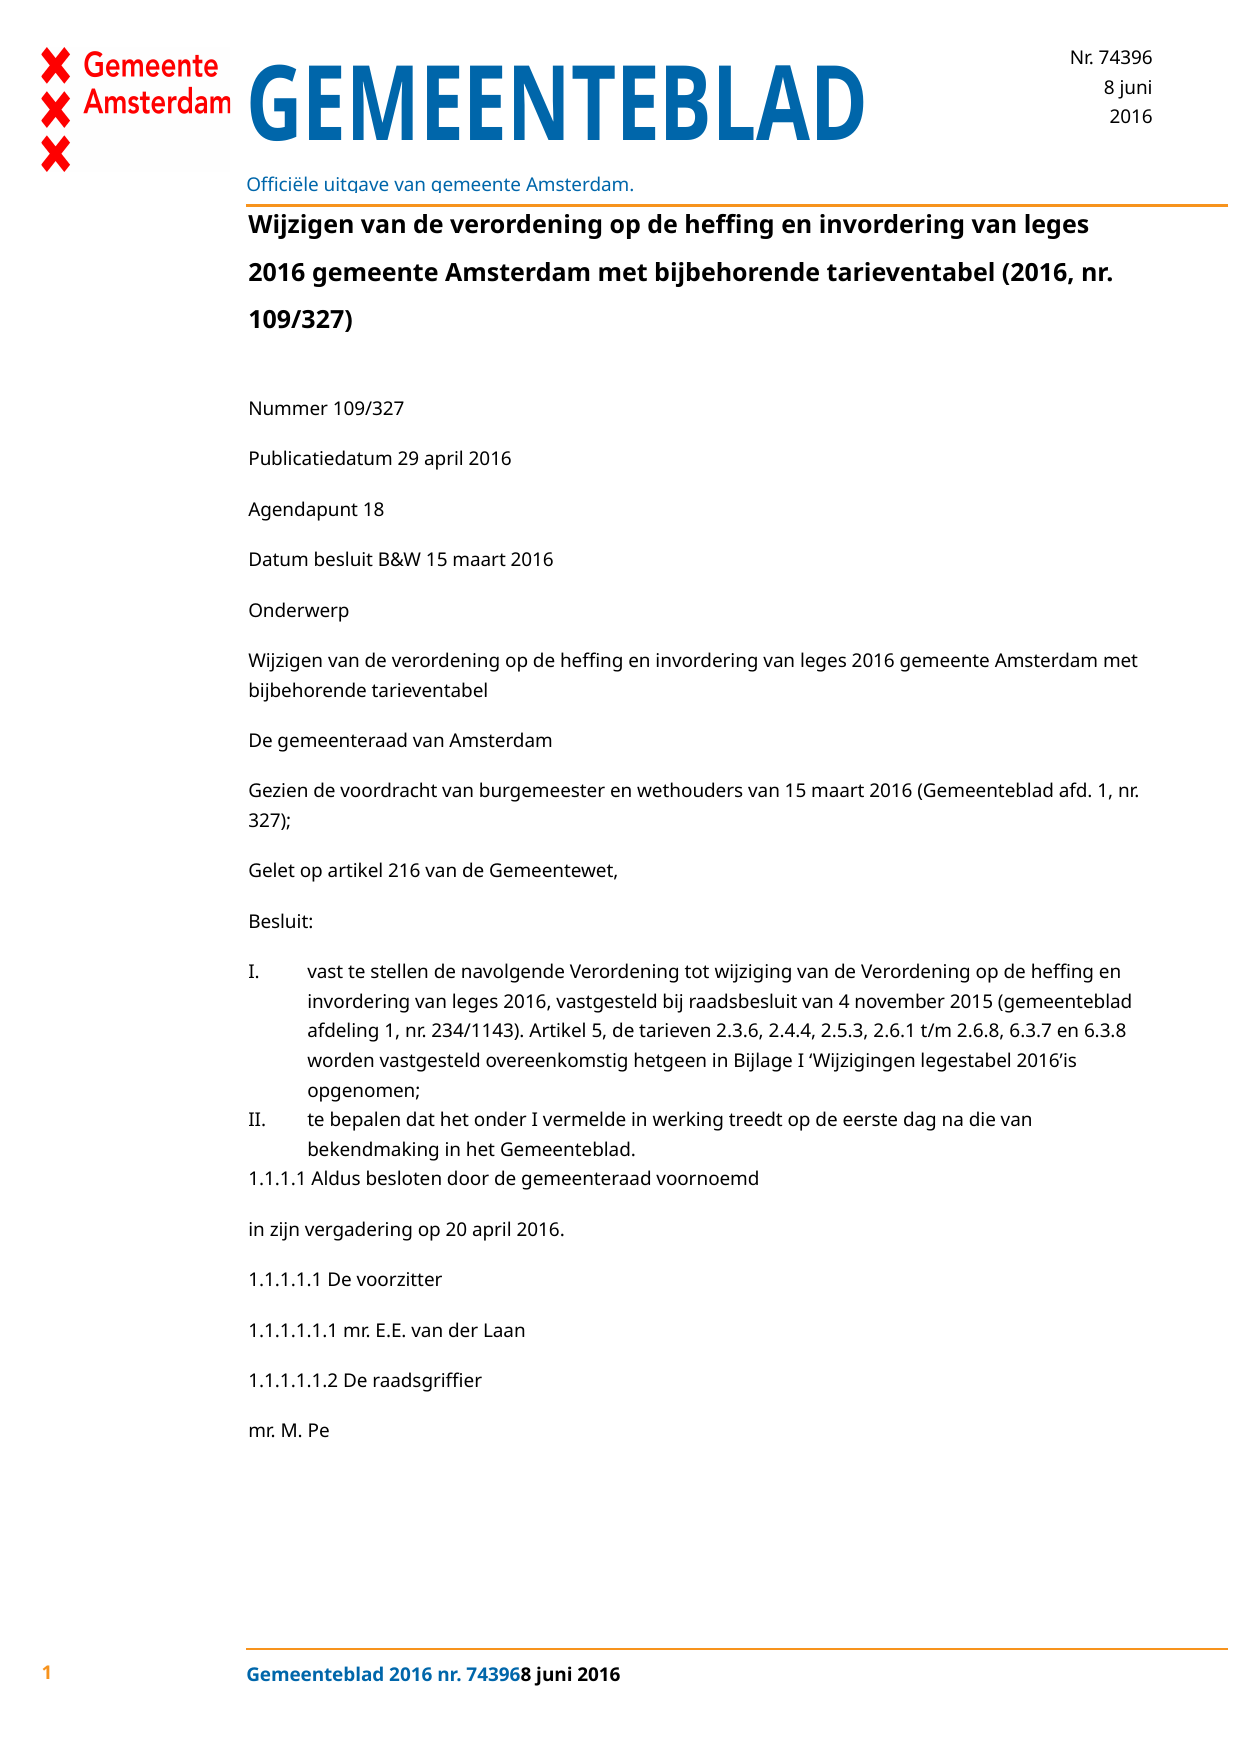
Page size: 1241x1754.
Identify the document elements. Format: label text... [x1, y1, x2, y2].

text Besluit: [248, 908, 1152, 934]
text Datum besluit B&W 15 maart 2016 [248, 546, 1152, 572]
text Onderwerp [248, 597, 1152, 622]
text 1.1.1.1.1.2 De raadsgriffier [248, 1367, 1152, 1393]
text Agendapunt 18 [248, 496, 1152, 522]
text Nummer 109/327 [248, 395, 1152, 421]
text Wijzigen van de verordening op de heffing en invordering van leges 2016 gemeente Amsterdam met bijbehorende tarieventabel [248, 647, 1152, 702]
text 1.1.1.1.1 De voorzitter [248, 1266, 1152, 1292]
text 1.1.1.1.1.1 mr. E.E. van der Laan [248, 1317, 1152, 1342]
list vast te stellen de navolgende Verordening tot wijziging van de Verordening op de heffing en invordering van leges 2016, vastgesteld bij raadsbesluit van 4 november 2015 (gemeenteblad afdeling 1, nr. 234/1143). Artikel 5, de tarieven 2.3.6, 2.4.4, 2.5.3, 2.6.1 t/m 2.6.8, 6.3.7 en 6.3.8 worden vastgesteld overeenkomstig hetgeen in Bijlage I ‘Wijzigingen legestabel 2016’is opgenomen; [248, 958, 1152, 1102]
picture [41, 47, 231, 172]
text Gelet op artikel 216 van de Gemeentewet, [248, 858, 1152, 883]
text Publicatiedatum 29 april 2016 [248, 446, 1152, 471]
text De gemeenteraad van Amsterdam [248, 727, 1152, 753]
text mr. M. Pe [248, 1418, 1152, 1443]
list te bepalen dat het onder I vermelde in werking treedt op de eerste dag na die van bekendmaking in het Gemeenteblad. [248, 1106, 1152, 1162]
text 1.1.1.1 Aldus besloten door de gemeenteraad voornoemd [248, 1166, 1152, 1191]
text in zijn vergadering op 20 april 2016. [248, 1216, 1152, 1242]
text Wijzigen van de verordening op de heffing en invordering van leges 2016 gemeente Amsterdam met bijbehorende tarieventabel (2016, nr. 109/327) [248, 207, 1152, 336]
text Gezien de voordracht van burgemeester en wethouders van 15 maart 2016 (Gemeenteblad afd. 1, nr. 327); [248, 778, 1152, 833]
